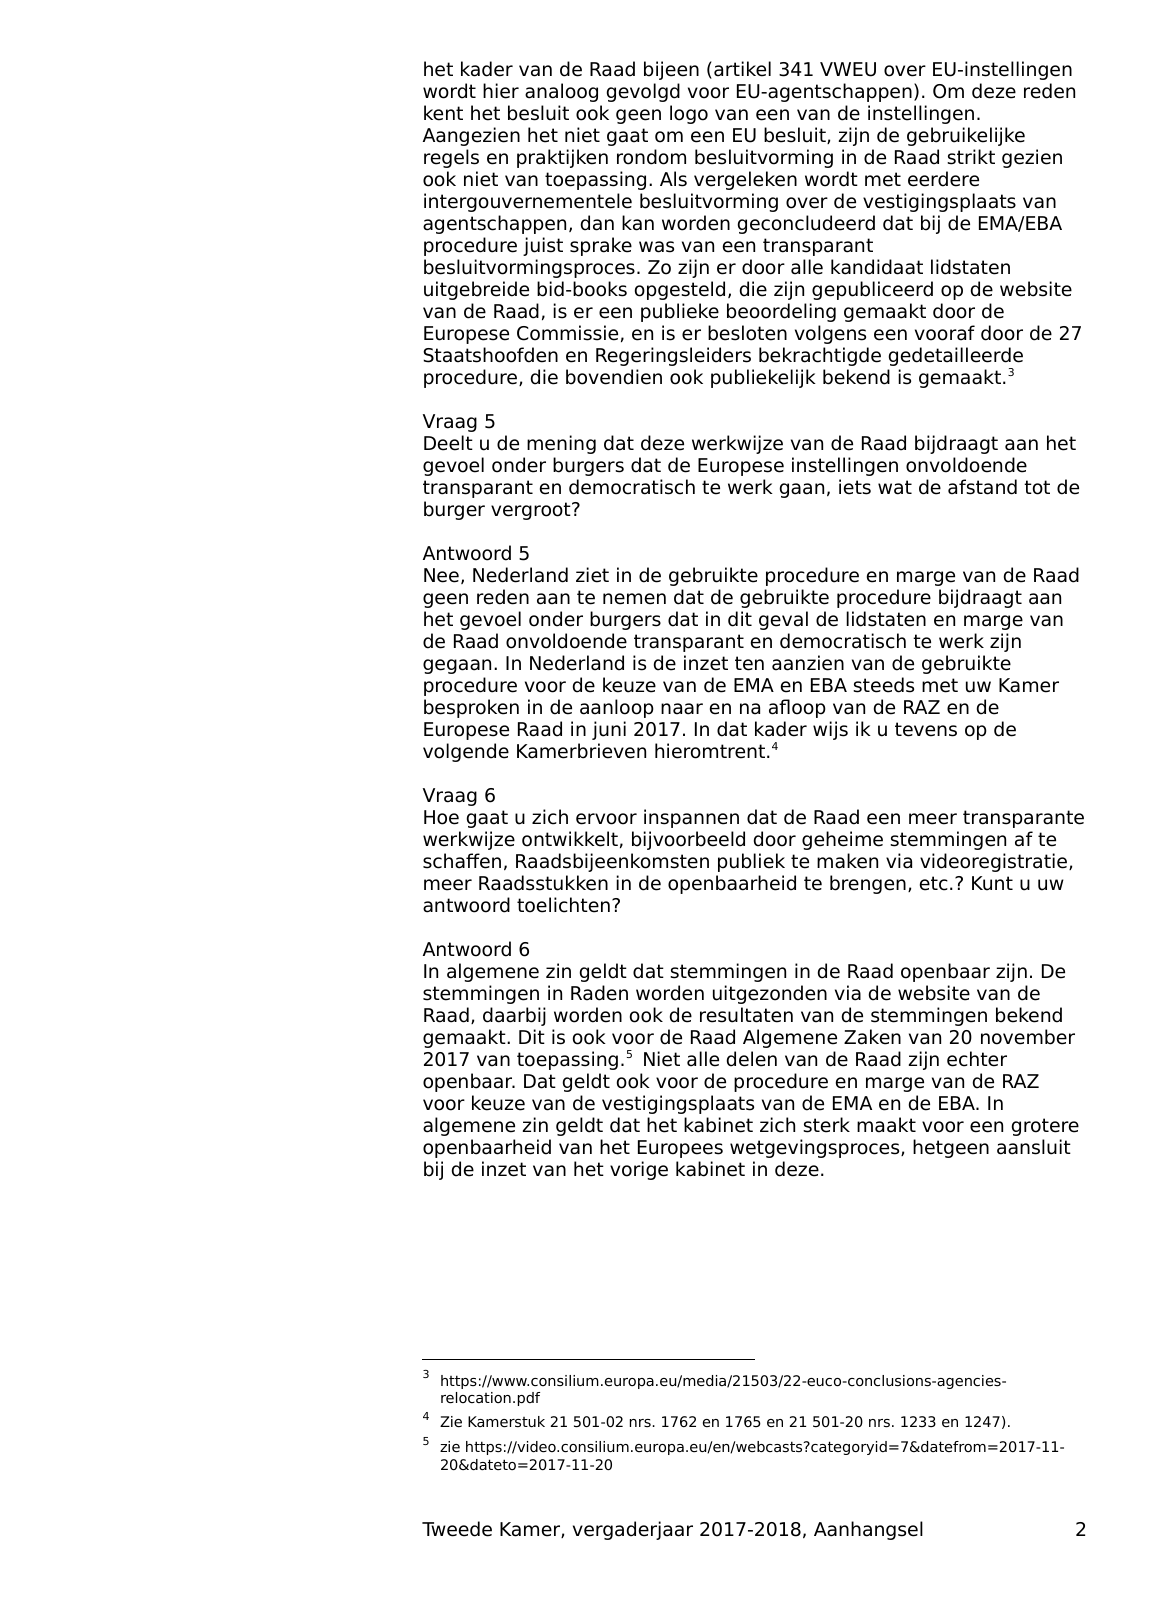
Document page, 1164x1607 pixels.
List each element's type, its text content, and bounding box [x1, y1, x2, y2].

text Antwoord 6 [422, 939, 1087, 961]
text Zie Kamerstuk 21 501-02 nrs. 1762 en 1765 en 21 501-20 nrs. 1233 en 1247). [422, 1410, 1087, 1432]
text https://www.consilium.europa.eu/media/21503/22-euco-conclusions-agencies-relocation.pdf [422, 1368, 1087, 1407]
text Aangezien het niet gaat om een EU besluit, zijn de gebruikelijke regels en praktijken rondom besluitvorming in de Raad strikt gezien ook niet van toepassing. Als vergeleken wordt met eerdere intergouvernementele besluitvorming over de vestigingsplaats van agentschappen, dan kan worden geconcludeerd dat bij de EMA/EBA procedure juist sprake was van een transparant besluitvormingsproces. Zo zijn er door alle kandidaat lidstaten uitgebreide bid-books opgesteld, die zijn gepubliceerd op de website van de Raad, is er een publieke beoordeling gemaakt door de Europese Commissie, en is er besloten volgens een vooraf door de 27 Staatshoofden en Regeringsleiders bekrachtigde gedetailleerde procedure, die bovendien ook publiekelijk bekend is gemaakt. [422, 125, 1087, 389]
text Vraag 5 [422, 411, 1087, 433]
text Hoe gaat u zich ervoor inspannen dat de Raad een meer transparante werkwijze ontwikkelt, bijvoorbeeld door geheime stemmingen af te schaffen, Raadsbijeenkomsten publiek te maken via videoregistratie, meer Raadsstukken in de openbaarheid te brengen, etc.? Kunt u uw antwoord toelichten? [422, 807, 1087, 917]
text Antwoord 5 [422, 543, 1087, 565]
text het kader van de Raad bijeen (artikel 341 VWEU over EU-instellingen wordt hier analoog gevolgd voor EU-agentschappen). Om deze reden kent het besluit ook geen logo van een van de instellingen. [422, 59, 1087, 125]
text In algemene zin geldt dat stemmingen in de Raad openbaar zijn. De stemmingen in Raden worden uitgezonden via de website van de Raad, daarbij worden ook de resultaten van de stemmingen bekend gemaakt. Dit is ook voor de Raad Algemene Zaken van 20 november 2017 van toepassing. Niet alle delen van de Raad zijn echter openbaar. Dat geldt ook voor de procedure en marge van de RAZ voor keuze van de vestigingsplaats van de EMA en de EBA. In algemene zin geldt dat het kabinet zich sterk maakt voor een grotere openbaarheid van het Europees wetgevingsproces, hetgeen aansluit bij de inzet van het vorige kabinet in deze. [422, 961, 1087, 1181]
text Deelt u de mening dat deze werkwijze van de Raad bijdraagt aan het gevoel onder burgers dat de Europese instellingen onvoldoende transparant en democratisch te werk gaan, iets wat de afstand tot de burger vergroot? [422, 433, 1087, 521]
text Vraag 6 [422, 785, 1087, 807]
text Nee, Nederland ziet in de gebruikte procedure en marge van de Raad geen reden aan te nemen dat de gebruikte procedure bijdraagt aan het gevoel onder burgers dat in dit geval de lidstaten en marge van de Raad onvoldoende transparant en democratisch te werk zijn gegaan. In Nederland is de inzet ten aanzien van de gebruikte procedure voor de keuze van de EMA en EBA steeds met uw Kamer besproken in de aanloop naar en na afloop van de RAZ en de Europese Raad in juni 2017. In dat kader wijs ik u tevens op de volgende Kamerbrieven hieromtrent. [422, 565, 1087, 763]
text zie https://video.consilium.europa.eu/en/webcasts?categoryid=7&datefrom=2017-11-20&dateto=2017-11-20 [422, 1435, 1087, 1474]
